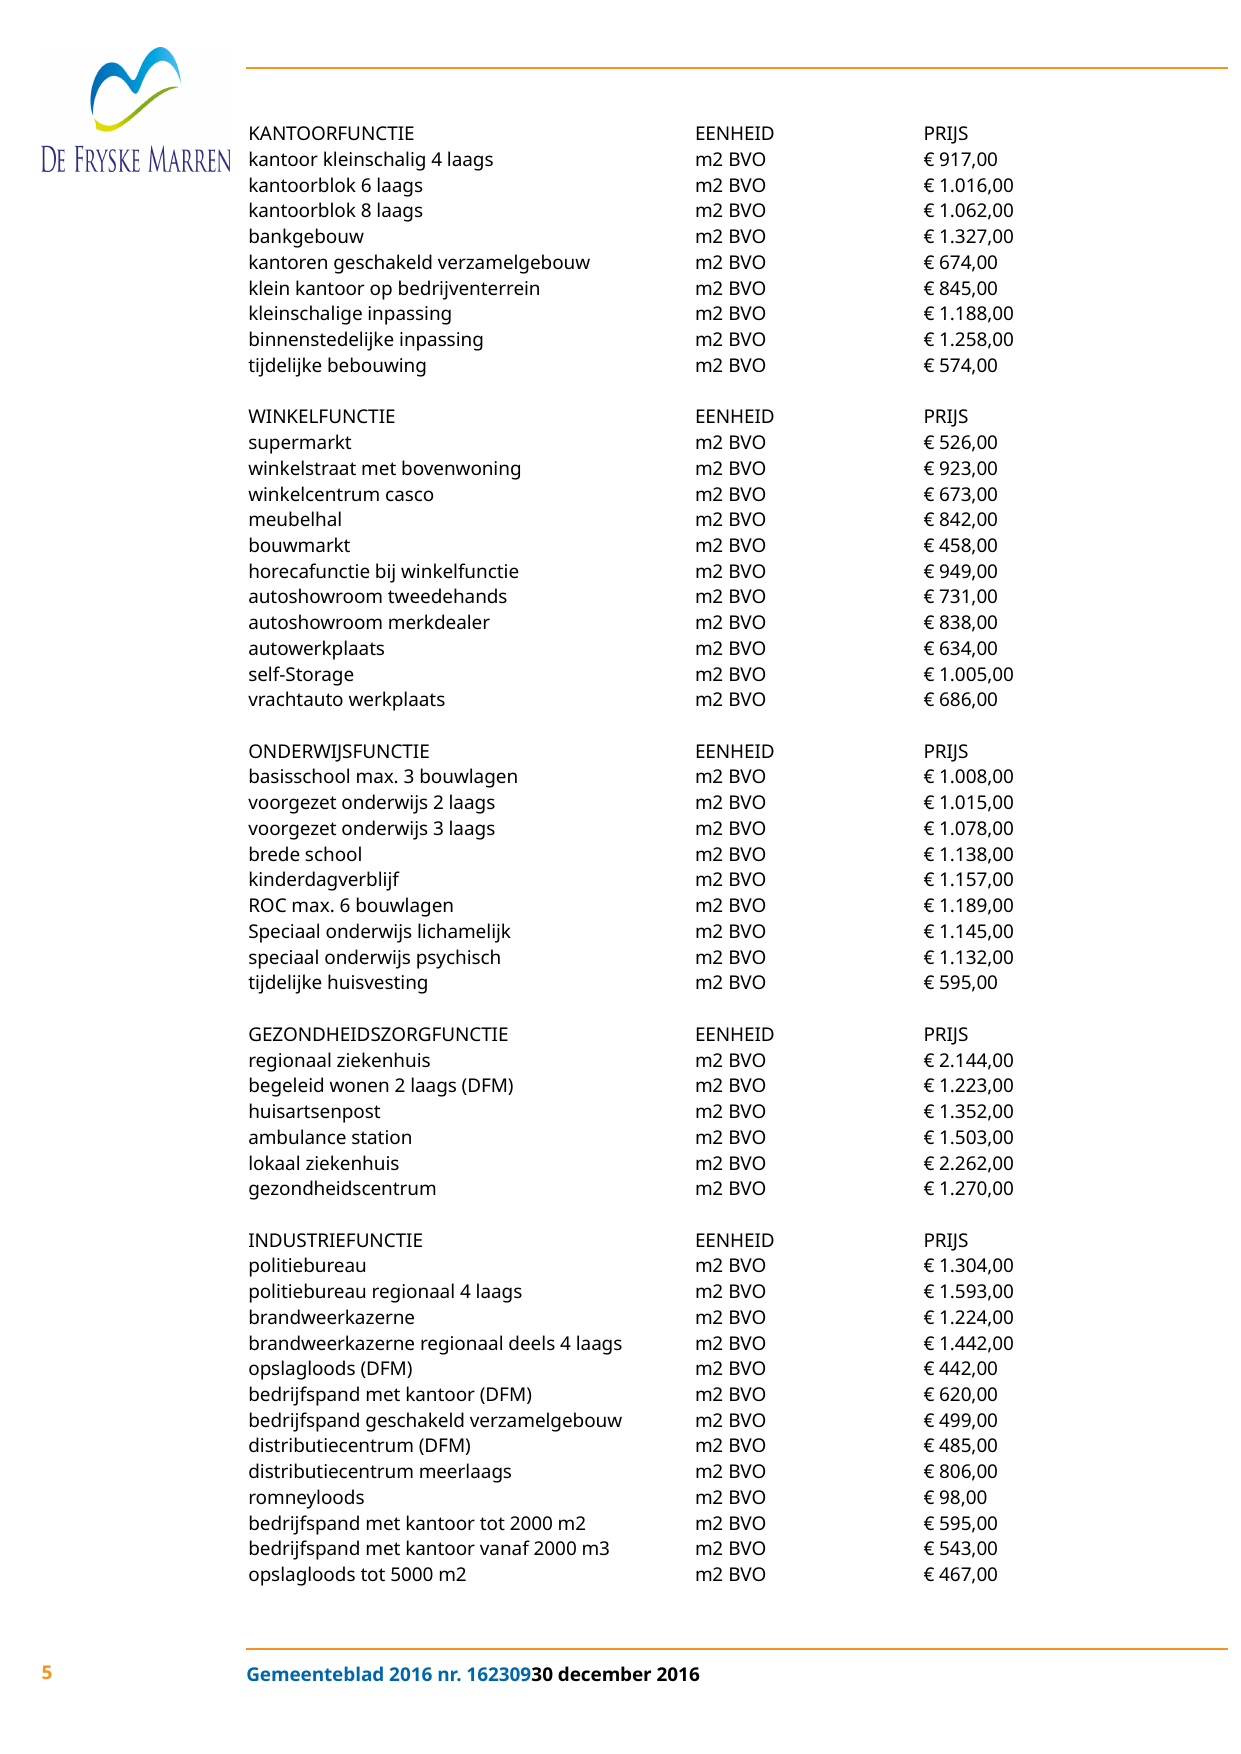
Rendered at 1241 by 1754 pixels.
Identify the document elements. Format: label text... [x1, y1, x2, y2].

table_cell € 442,00 [923, 1356, 1152, 1381]
table_cell m2 BVO [695, 532, 923, 558]
table_cell Speciaal onderwijs lichamelijk [248, 918, 695, 944]
table_cell brandweerkazerne regionaal deels 4 laags [248, 1330, 695, 1356]
table_cell m2 BVO [695, 455, 923, 481]
table_cell m2 BVO [695, 661, 923, 687]
table_cell bedrijfspand met kantoor tot 2000 m2 [248, 1510, 695, 1536]
table_cell m2 BVO [695, 1561, 923, 1587]
table_cell m2 BVO [695, 506, 923, 532]
table_cell [695, 95, 923, 121]
table_cell m2 BVO [695, 687, 923, 712]
table_cell € 923,00 [923, 455, 1152, 481]
table_cell winkelstraat met bovenwoning [248, 455, 695, 481]
table_cell € 634,00 [923, 635, 1152, 661]
table_cell kleinschalige inpassing [248, 301, 695, 326]
table_cell € 673,00 [923, 481, 1152, 506]
table_cell m2 BVO [695, 1433, 923, 1458]
table_cell € 595,00 [923, 1510, 1152, 1536]
table_cell ROC max. 6 bouwlagen [248, 893, 695, 918]
table_cell € 485,00 [923, 1433, 1152, 1458]
table_cell ambulance station [248, 1124, 695, 1150]
table_cell ONDERWIJSFUNCTIE [248, 738, 695, 764]
table_cell kantoorblok 6 laags [248, 172, 695, 198]
table_cell m2 BVO [695, 1304, 923, 1330]
table_cell vrachtauto werkplaats [248, 687, 695, 712]
table_cell [923, 995, 1152, 1021]
table_cell m2 BVO [695, 1510, 923, 1536]
table_cell € 526,00 [923, 429, 1152, 455]
table_cell gezondheidscentrum [248, 1175, 695, 1201]
table_cell € 1.015,00 [923, 790, 1152, 815]
table_cell m2 BVO [695, 1381, 923, 1407]
table_cell klein kantoor op bedrijventerrein [248, 275, 695, 301]
table_cell € 917,00 [923, 146, 1152, 172]
table_cell winkelcentrum casco [248, 481, 695, 506]
table_cell politiebureau [248, 1253, 695, 1278]
table_cell [248, 712, 695, 738]
table_cell [695, 378, 923, 403]
table_cell m2 BVO [695, 1536, 923, 1561]
table_cell € 1.189,00 [923, 893, 1152, 918]
table_cell EENHEID [695, 738, 923, 764]
table_cell € 838,00 [923, 609, 1152, 635]
table_cell INDUSTRIEFUNCTIE [248, 1227, 695, 1253]
table_cell PRIJS [923, 121, 1152, 146]
table_cell m2 BVO [695, 1459, 923, 1484]
table_cell [923, 1201, 1152, 1227]
table_cell m2 BVO [695, 1150, 923, 1175]
table_cell € 1.188,00 [923, 301, 1152, 326]
table_cell bankgebouw [248, 224, 695, 249]
table_cell tijdelijke huisvesting [248, 970, 695, 995]
table_cell tijdelijke bebouwing [248, 352, 695, 378]
table_cell opslagloods tot 5000 m2 [248, 1561, 695, 1587]
table_cell € 686,00 [923, 687, 1152, 712]
table_cell bouwmarkt [248, 532, 695, 558]
table_cell m2 BVO [695, 815, 923, 841]
table_cell € 1.138,00 [923, 841, 1152, 867]
table_cell politiebureau regionaal 4 laags [248, 1278, 695, 1304]
table_cell € 842,00 [923, 506, 1152, 532]
table_cell m2 BVO [695, 326, 923, 352]
table_cell m2 BVO [695, 146, 923, 172]
table_cell bedrijfspand geschakeld verzamelgebouw [248, 1407, 695, 1433]
table_cell € 1.352,00 [923, 1098, 1152, 1124]
table_cell autowerkplaats [248, 635, 695, 661]
table_cell € 806,00 [923, 1459, 1152, 1484]
table_cell € 731,00 [923, 584, 1152, 609]
table_cell m2 BVO [695, 558, 923, 584]
table_cell basisschool max. 3 bouwlagen [248, 764, 695, 789]
table_cell m2 BVO [695, 1278, 923, 1304]
table_cell kantoren geschakeld verzamelgebouw [248, 249, 695, 275]
table_cell distributiecentrum (DFM) [248, 1433, 695, 1458]
table_cell lokaal ziekenhuis [248, 1150, 695, 1175]
table_cell [695, 995, 923, 1021]
table_cell € 1.157,00 [923, 867, 1152, 892]
table_cell m2 BVO [695, 429, 923, 455]
table_cell [923, 712, 1152, 738]
table_cell € 574,00 [923, 352, 1152, 378]
table_cell € 620,00 [923, 1381, 1152, 1407]
table_cell bedrijfspand met kantoor vanaf 2000 m3 [248, 1536, 695, 1561]
table_cell PRIJS [923, 404, 1152, 429]
table_cell [248, 95, 695, 121]
table_cell m2 BVO [695, 1356, 923, 1381]
table_cell € 1.062,00 [923, 198, 1152, 223]
table_cell € 1.304,00 [923, 1253, 1152, 1278]
table_cell [923, 378, 1152, 403]
table_cell € 845,00 [923, 275, 1152, 301]
table_cell € 674,00 [923, 249, 1152, 275]
table_cell kantoorblok 8 laags [248, 198, 695, 223]
table_cell GEZONDHEIDSZORGFUNCTIE [248, 1021, 695, 1047]
table_cell m2 BVO [695, 1124, 923, 1150]
table_cell € 2.262,00 [923, 1150, 1152, 1175]
table_cell m2 BVO [695, 764, 923, 789]
table_cell m2 BVO [695, 867, 923, 892]
table_cell m2 BVO [695, 481, 923, 506]
table_cell m2 BVO [695, 584, 923, 609]
table_cell € 499,00 [923, 1407, 1152, 1433]
table_cell EENHEID [695, 121, 923, 146]
table_cell € 1.442,00 [923, 1330, 1152, 1356]
table_cell € 2.144,00 [923, 1047, 1152, 1072]
table_cell € 1.224,00 [923, 1304, 1152, 1330]
table_cell m2 BVO [695, 1175, 923, 1201]
table_cell m2 BVO [695, 1407, 923, 1433]
table_cell [248, 1201, 695, 1227]
table_cell m2 BVO [695, 1330, 923, 1356]
table_cell m2 BVO [695, 172, 923, 198]
table_cell € 595,00 [923, 970, 1152, 995]
table_cell bedrijfspand met kantoor (DFM) [248, 1381, 695, 1407]
table_cell voorgezet onderwijs 3 laags [248, 815, 695, 841]
table_cell € 1.008,00 [923, 764, 1152, 789]
table_cell kinderdagverblijf [248, 867, 695, 892]
table_cell kantoor kleinschalig 4 laags [248, 146, 695, 172]
table_cell € 949,00 [923, 558, 1152, 584]
table_cell € 1.503,00 [923, 1124, 1152, 1150]
table_cell distributiecentrum meerlaags [248, 1459, 695, 1484]
table_cell horecafunctie bij winkelfunctie [248, 558, 695, 584]
table_cell [695, 1201, 923, 1227]
table_cell m2 BVO [695, 944, 923, 969]
table_cell m2 BVO [695, 249, 923, 275]
table_cell m2 BVO [695, 918, 923, 944]
table_cell EENHEID [695, 1227, 923, 1253]
table_cell meubelhal [248, 506, 695, 532]
table_cell brandweerkazerne [248, 1304, 695, 1330]
table_cell € 1.078,00 [923, 815, 1152, 841]
table_cell m2 BVO [695, 1047, 923, 1072]
table_cell m2 BVO [695, 1098, 923, 1124]
table_cell m2 BVO [695, 970, 923, 995]
table_cell binnenstedelijke inpassing [248, 326, 695, 352]
table_cell romneyloods [248, 1484, 695, 1510]
table_cell regionaal ziekenhuis [248, 1047, 695, 1072]
table_cell € 1.223,00 [923, 1073, 1152, 1098]
table_cell voorgezet onderwijs 2 laags [248, 790, 695, 815]
table_cell € 1.005,00 [923, 661, 1152, 687]
table_cell m2 BVO [695, 790, 923, 815]
table_cell € 1.270,00 [923, 1175, 1152, 1201]
table_cell m2 BVO [695, 1253, 923, 1278]
table_cell WINKELFUNCTIE [248, 404, 695, 429]
table_cell € 467,00 [923, 1561, 1152, 1587]
table_cell m2 BVO [695, 635, 923, 661]
table_cell m2 BVO [695, 841, 923, 867]
table_cell KANTOORFUNCTIE [248, 121, 695, 146]
table_cell brede school [248, 841, 695, 867]
table_cell [248, 378, 695, 403]
table_cell € 1.145,00 [923, 918, 1152, 944]
table_cell € 1.258,00 [923, 326, 1152, 352]
table_cell self-Storage [248, 661, 695, 687]
table_cell m2 BVO [695, 198, 923, 223]
table_cell € 543,00 [923, 1536, 1152, 1561]
table_cell € 1.016,00 [923, 172, 1152, 198]
table_cell m2 BVO [695, 352, 923, 378]
table_cell m2 BVO [695, 301, 923, 326]
table_cell m2 BVO [695, 1484, 923, 1510]
table_cell PRIJS [923, 738, 1152, 764]
table_cell € 1.593,00 [923, 1278, 1152, 1304]
table_cell [923, 95, 1152, 121]
table_cell huisartsenpost [248, 1098, 695, 1124]
table_cell PRIJS [923, 1021, 1152, 1047]
table_cell € 458,00 [923, 532, 1152, 558]
table_cell EENHEID [695, 404, 923, 429]
table_cell m2 BVO [695, 1073, 923, 1098]
table_cell speciaal onderwijs psychisch [248, 944, 695, 969]
table_cell PRIJS [923, 1227, 1152, 1253]
table_cell [695, 712, 923, 738]
table_cell autoshowroom tweedehands [248, 584, 695, 609]
table_cell m2 BVO [695, 275, 923, 301]
table_cell € 98,00 [923, 1484, 1152, 1510]
table_cell m2 BVO [695, 609, 923, 635]
table_cell € 1.327,00 [923, 224, 1152, 249]
table_cell begeleid wonen 2 laags (DFM) [248, 1073, 695, 1098]
table_cell m2 BVO [695, 224, 923, 249]
table_cell EENHEID [695, 1021, 923, 1047]
table_cell opslagloods (DFM) [248, 1356, 695, 1381]
table_cell m2 BVO [695, 893, 923, 918]
table_cell autoshowroom merkdealer [248, 609, 695, 635]
picture [41, 47, 231, 172]
table_cell supermarkt [248, 429, 695, 455]
table_cell € 1.132,00 [923, 944, 1152, 969]
table_cell [248, 995, 695, 1021]
